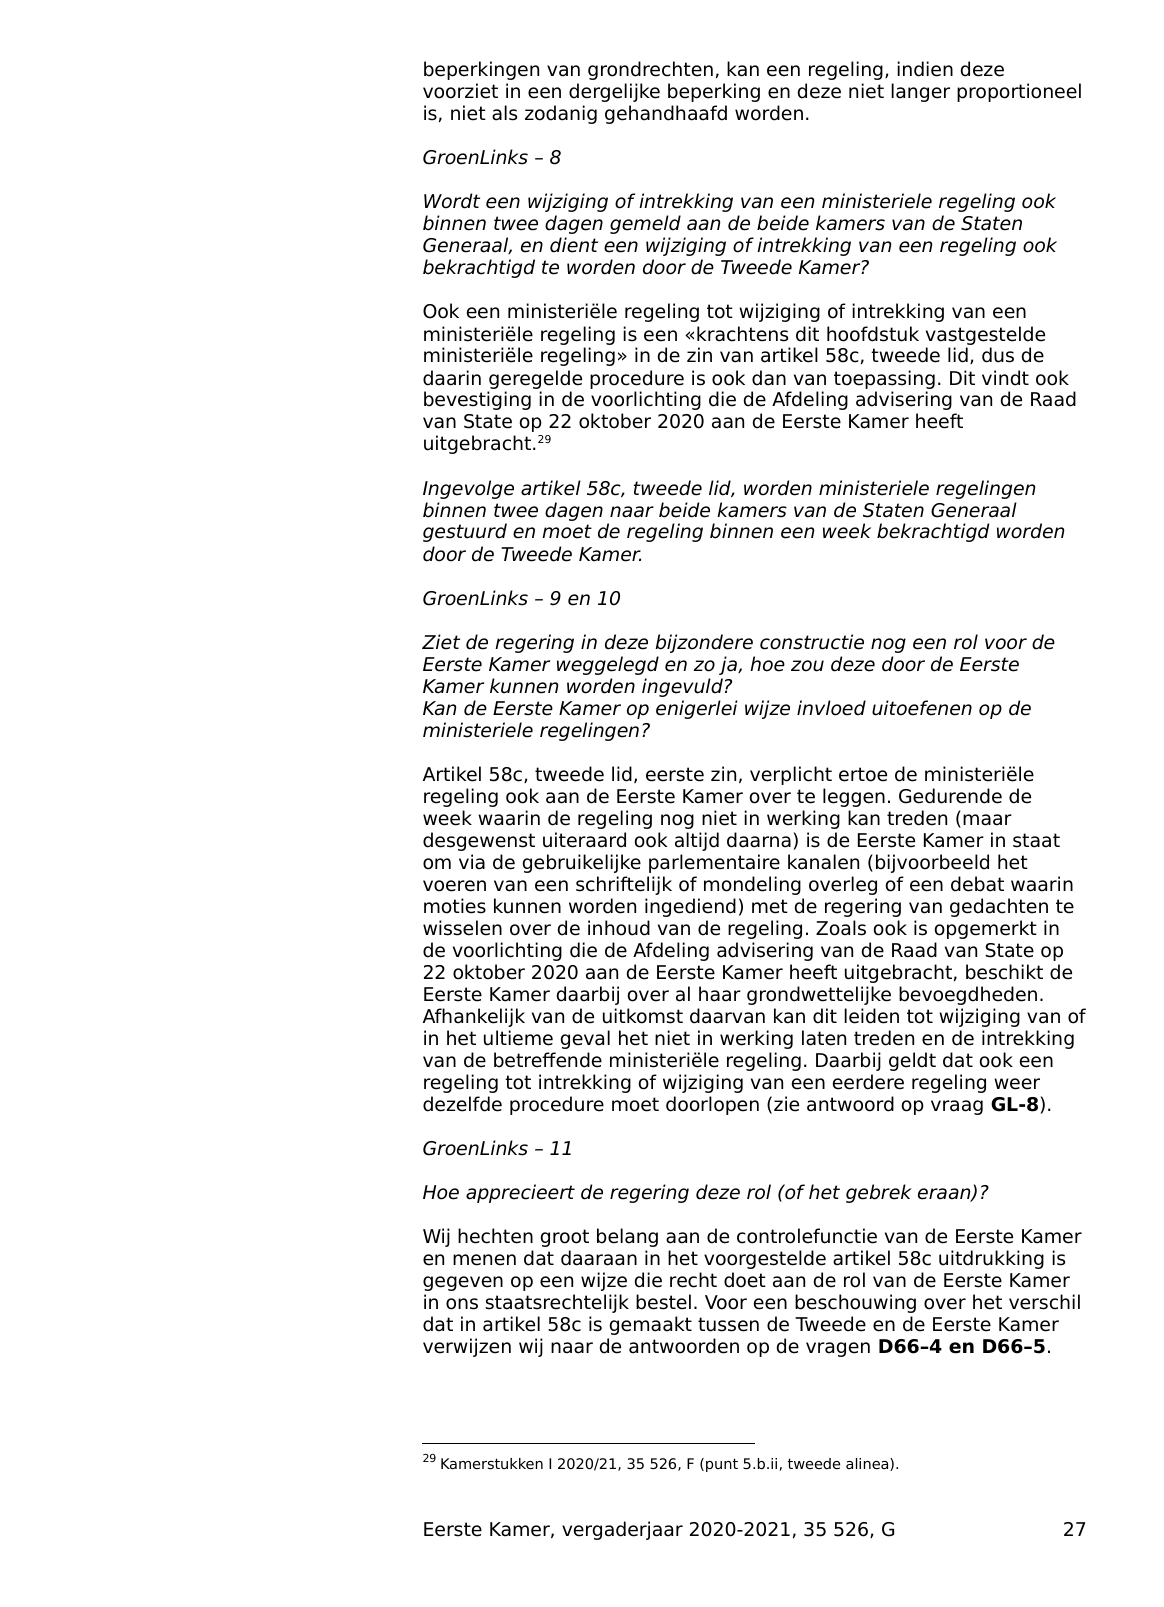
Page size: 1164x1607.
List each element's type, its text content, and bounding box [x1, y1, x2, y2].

text Artikel 58c, tweede lid, eerste zin, verplicht ertoe de ministeriële regeling ook aan de Eerste Kamer over te leggen. Gedurende de week waarin de regeling nog niet in werking kan treden (maar desgewenst uiteraard ook altijd daarna) is de Eerste Kamer in staat om via de gebruikelijke parlementaire kanalen (bijvoorbeeld het voeren van een schriftelijk of mondeling overleg of een debat waarin moties kunnen worden ingediend) met de regering van gedachten te wisselen over de inhoud van de regeling. Zoals ook is opgemerkt in de voorlichting die de Afdeling advisering van de Raad van State op 22 oktober 2020 aan de Eerste Kamer heeft uitgebracht, beschikt de Eerste Kamer daarbij over al haar grondwettelijke bevoegdheden. Afhankelijk van de uitkomst daarvan kan dit leiden tot wijziging van of in het ultieme geval het niet in werking laten treden en de intrekking van de betreffende ministeriële regeling. Daarbij geldt dat ook een regeling tot intrekking of wijziging van een eerdere regeling weer dezelfde procedure moet doorlopen (zie antwoord op vraag GL-8). [422, 764, 1087, 1116]
text Ook een ministeriële regeling tot wijziging of intrekking van een ministeriële regeling is een «krachtens dit hoofdstuk vastgestelde ministeriële regeling» in de zin van artikel 58c, tweede lid, dus de daarin geregelde procedure is ook dan van toepassing. Dit vindt ook bevestiging in de voorlichting die de Afdeling advisering van de Raad van State op 22 oktober 2020 aan de Eerste Kamer heeft uitgebracht. [422, 301, 1087, 455]
text Kan de Eerste Kamer op enigerlei wijze invloed uitoefenen op de ministeriele regelingen? [422, 698, 1087, 742]
subtitle GroenLinks – 8 [422, 147, 1087, 169]
text Ziet de regering in deze bijzondere constructie nog een rol voor de Eerste Kamer weggelegd en zo ja, hoe zou deze door de Eerste Kamer kunnen worden ingevuld? [422, 632, 1087, 698]
subtitle GroenLinks – 11 [422, 1138, 1087, 1160]
text Kamerstukken I 2020/21, 35 526, F (punt 5.b.ii, tweede alinea). [422, 1452, 1087, 1474]
text Ingevolge artikel 58c, tweede lid, worden ministeriele regelingen binnen twee dagen naar beide kamers van de Staten Generaal gestuurd en moet de regeling binnen een week bekrachtigd worden door de Tweede Kamer. [422, 477, 1087, 565]
text Hoe apprecieert de regering deze rol (of het gebrek eraan)? [422, 1182, 1087, 1204]
subtitle GroenLinks – 9 en 10 [422, 588, 1087, 609]
text beperkingen van grondrechten, kan een regeling, indien deze voorziet in een dergelijke beperking en deze niet langer proportioneel is, niet als zodanig gehandhaafd worden. [422, 59, 1087, 125]
text Wij hechten groot belang aan de controlefunctie van de Eerste Kamer en menen dat daaraan in het voorgestelde artikel 58c uitdrukking is gegeven op een wijze die recht doet aan de rol van de Eerste Kamer in ons staatsrechtelijk bestel. Voor een beschouwing over het verschil dat in artikel 58c is gemaakt tussen de Tweede en de Eerste Kamer verwijzen wij naar de antwoorden op de vragen D66–4 en D66–5. [422, 1226, 1087, 1358]
text Wordt een wijziging of intrekking van een ministeriele regeling ook binnen twee dagen gemeld aan de beide kamers van de Staten Generaal, en dient een wijziging of intrekking van een regeling ook bekrachtigd te worden door de Tweede Kamer? [422, 191, 1087, 279]
